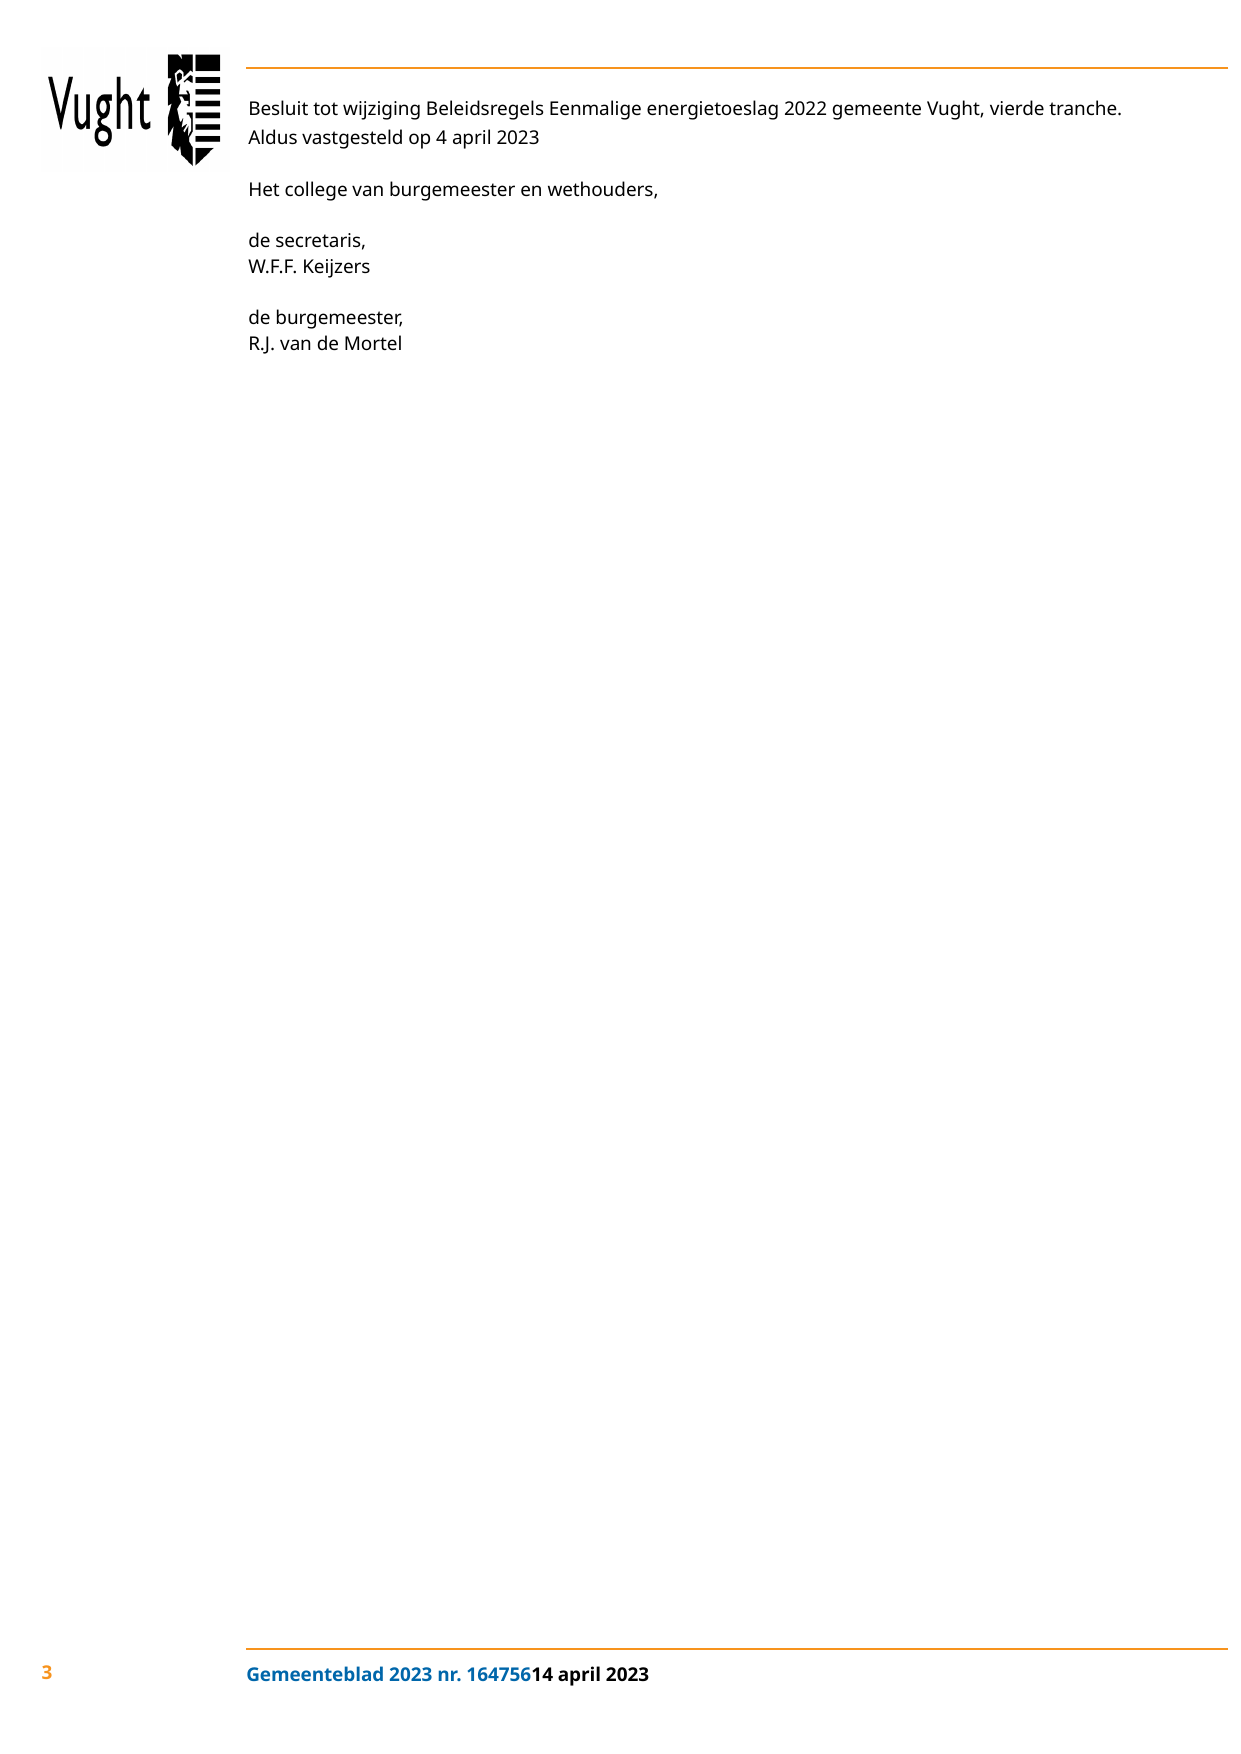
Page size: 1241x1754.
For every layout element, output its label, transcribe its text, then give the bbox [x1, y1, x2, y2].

text W.F.F. Keijzers [248, 253, 1152, 279]
text Besluit tot wijziging Beleidsregels Eenmalige energietoeslag 2022 gemeente Vught, vierde tranche. [248, 95, 1152, 121]
picture [41, 47, 231, 172]
text R.J. van de Mortel [248, 330, 1152, 356]
text de burgemeester, [248, 304, 1152, 330]
text Het college van burgemeester en wethouders, [248, 176, 1152, 202]
text de secretaris, [248, 227, 1152, 253]
text Aldus vastgesteld op 4 april 2023 [248, 124, 1152, 150]
